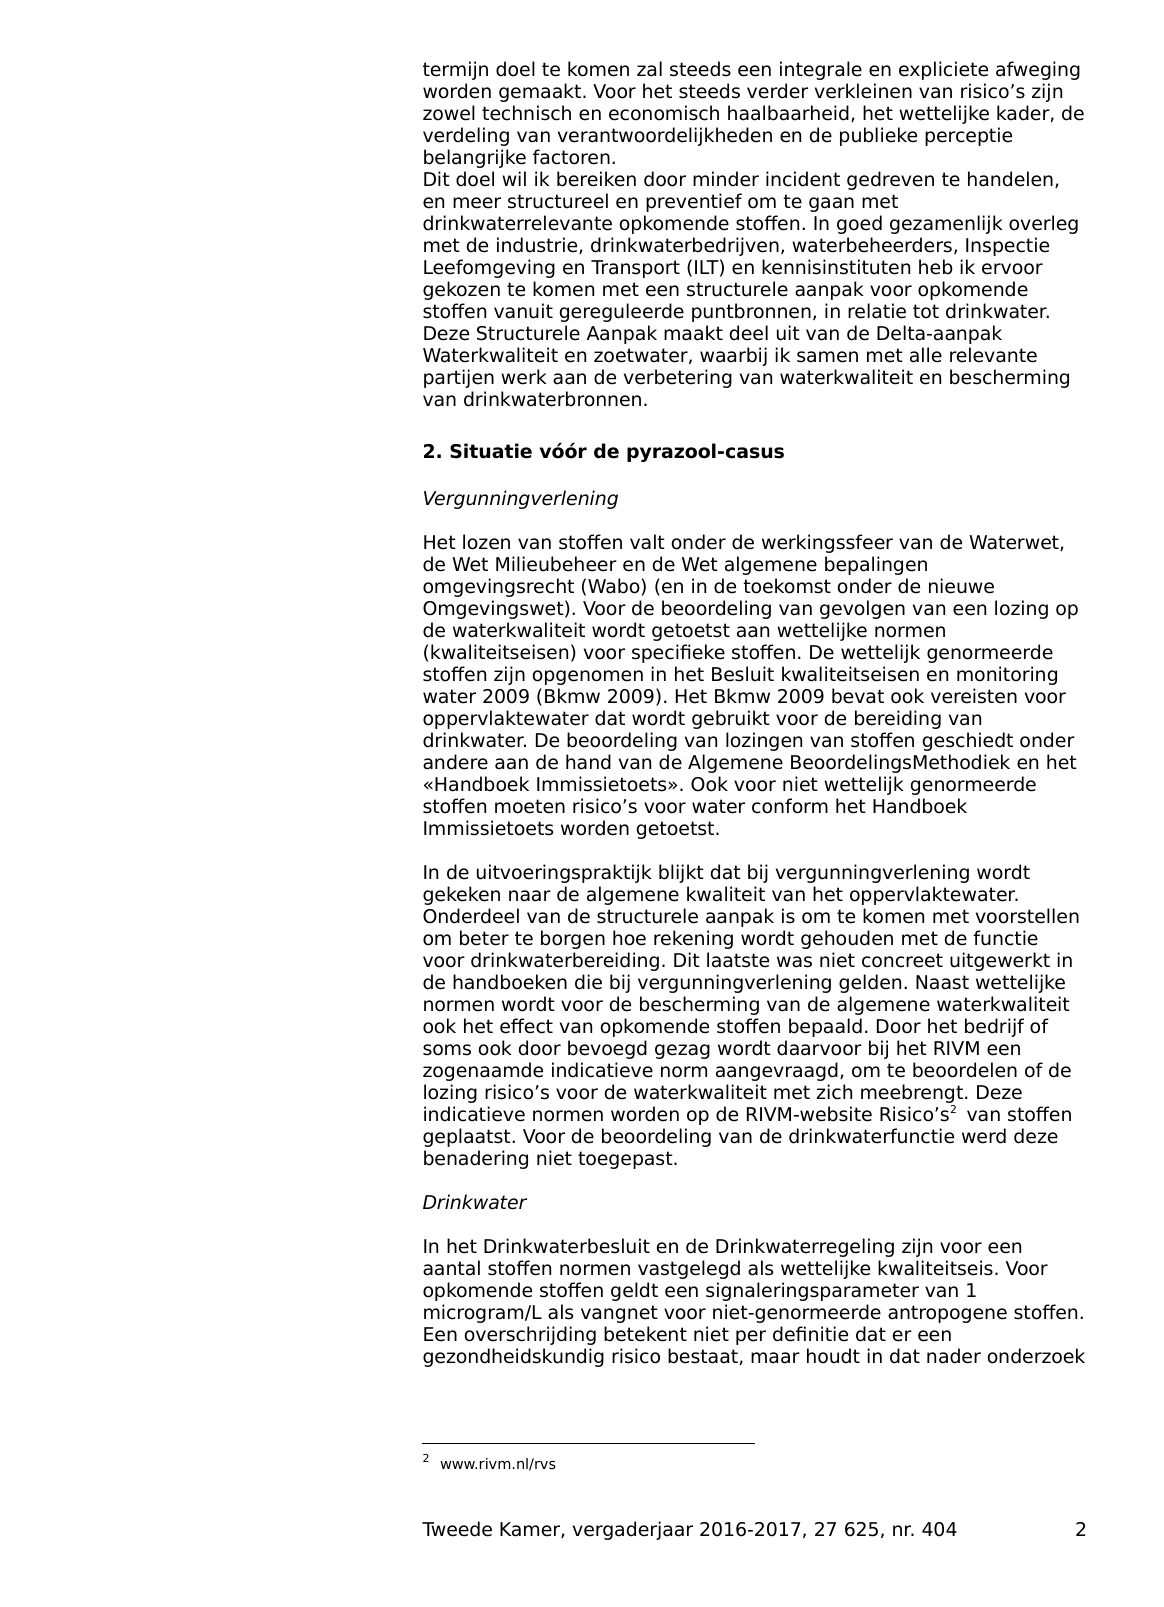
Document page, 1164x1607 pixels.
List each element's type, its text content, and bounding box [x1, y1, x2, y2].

text www.rivm.nl/rvs [422, 1452, 1087, 1474]
text Het lozen van stoffen valt onder de werkingssfeer van de Waterwet, de Wet Milieubeheer en de Wet algemene bepalingen omgevingsrecht (Wabo) (en in de toekomst onder de nieuwe Omgevingswet). Voor de beoordeling van gevolgen van een lozing op de waterkwaliteit wordt getoetst aan wettelijke normen (kwaliteitseisen) voor specifieke stoffen. De wettelijk genormeerde stoffen zijn opgenomen in het Besluit kwaliteitseisen en monitoring water 2009 (Bkmw 2009). Het Bkmw 2009 bevat ook vereisten voor oppervlaktewater dat wordt gebruikt voor de bereiding van drinkwater. De beoordeling van lozingen van stoffen geschiedt onder andere aan de hand van de Algemene BeoordelingsMethodiek en het «Handboek Immissietoets». Ook voor niet wettelijk genormeerde stoffen moeten risico’s voor water conform het Handboek Immissietoets worden getoetst. [422, 532, 1087, 839]
text In het Drinkwaterbesluit en de Drinkwaterregeling zijn voor een aantal stoffen normen vastgelegd als wettelijke kwaliteitseis. Voor opkomende stoffen geldt een signaleringsparameter van 1 microgram/L als vangnet voor niet-genormeerde antropogene stoffen. Een overschrijding betekent niet per definitie dat er een gezondheidskundig risico bestaat, maar houdt in dat nader onderzoek [422, 1236, 1087, 1368]
subtitle 2. Situatie vóór de pyrazool-casus [422, 441, 1087, 463]
text Dit doel wil ik bereiken door minder incident gedreven te handelen, en meer structureel en preventief om te gaan met drinkwaterrelevante opkomende stoffen. In goed gezamenlijk overleg met de industrie, drinkwaterbedrijven, waterbeheerders, Inspectie Leefomgeving en Transport (ILT) en kennisinstituten heb ik ervoor gekozen te komen met een structurele aanpak voor opkomende stoffen vanuit gereguleerde puntbronnen, in relatie tot drinkwater. [422, 169, 1087, 323]
subtitle Vergunningverlening [422, 488, 1087, 510]
subtitle Drinkwater [422, 1192, 1087, 1214]
text Deze Structurele Aanpak maakt deel uit van de Delta-aanpak Waterkwaliteit en zoetwater, waarbij ik samen met alle relevante partijen werk aan de verbetering van waterkwaliteit en bescherming van drinkwaterbronnen. [422, 323, 1087, 411]
text termijn doel te komen zal steeds een integrale en expliciete afweging worden gemaakt. Voor het steeds verder verkleinen van risico’s zijn zowel technisch en economisch haalbaarheid, het wettelijke kader, de verdeling van verantwoordelijkheden en de publieke perceptie belangrijke factoren. [422, 59, 1087, 169]
text In de uitvoeringspraktijk blijkt dat bij vergunningverlening wordt gekeken naar de algemene kwaliteit van het oppervlaktewater. Onderdeel van de structurele aanpak is om te komen met voorstellen om beter te borgen hoe rekening wordt gehouden met de functie voor drinkwaterbereiding. Dit laatste was niet concreet uitgewerkt in de handboeken die bij vergunningverlening gelden. Naast wettelijke normen wordt voor de bescherming van de algemene waterkwaliteit ook het effect van opkomende stoffen bepaald. Door het bedrijf of soms ook door bevoegd gezag wordt daarvoor bij het RIVM een zogenaamde indicatieve norm aangevraagd, om te beoordelen of de lozing risico’s voor de waterkwaliteit met zich meebrengt. Deze indicatieve normen worden op de RIVM-website Risico’s van stoffen geplaatst. Voor de beoordeling van de drinkwaterfunctie werd deze benadering niet toegepast. [422, 862, 1087, 1169]
